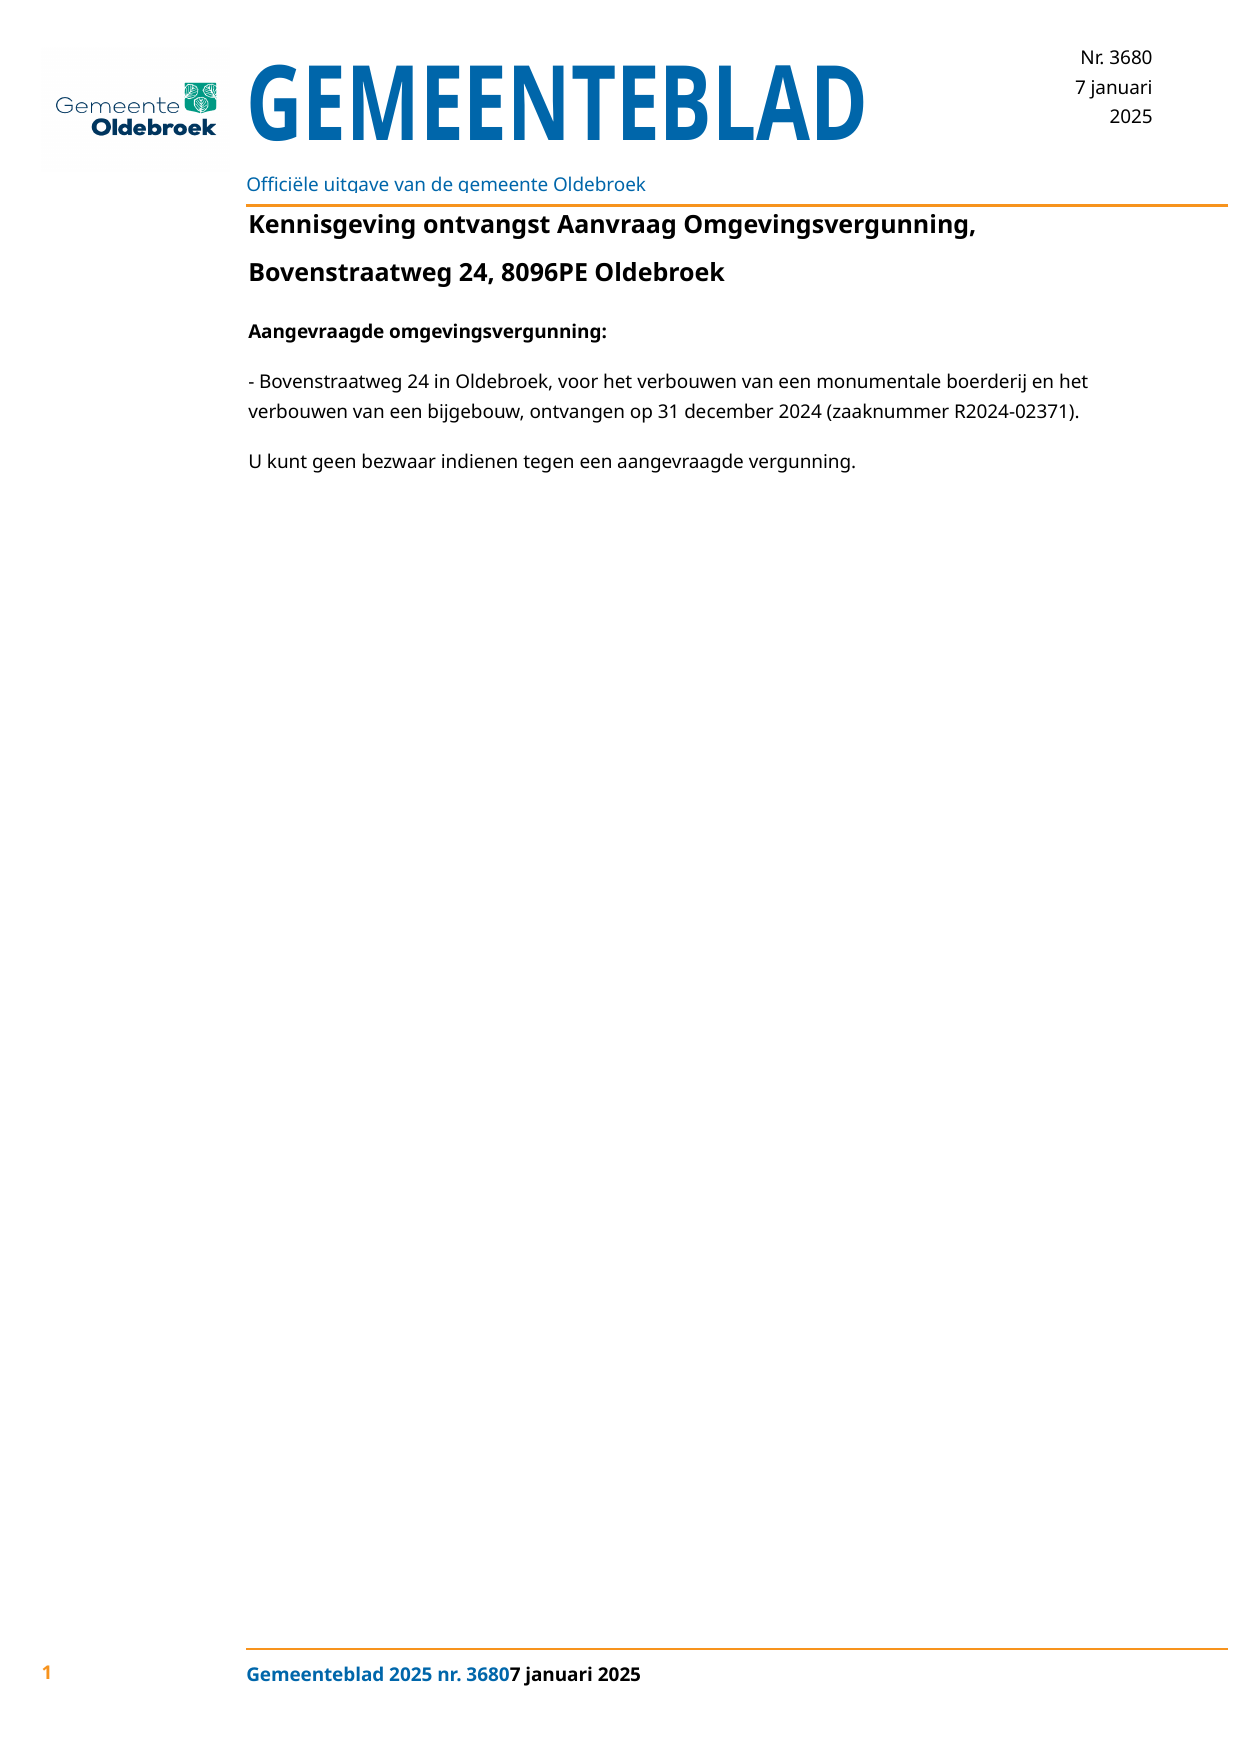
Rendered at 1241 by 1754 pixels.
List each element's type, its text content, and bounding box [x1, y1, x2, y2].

text Aangevraagde omgevingsvergunning: [248, 318, 1152, 344]
text U kunt geen bezwaar indienen tegen een aangevraagde vergunning. [248, 448, 1152, 474]
text - Bovenstraatweg 24 in Oldebroek, voor het verbouwen van een monumentale boerderij en het verbouwen van een bijgebouw, ontvangen op 31 december 2024 (zaaknummer R2024-02371). [248, 368, 1152, 424]
picture [41, 47, 231, 172]
text Kennisgeving ontvangst Aanvraag Omgevingsvergunning, Bovenstraatweg 24, 8096PE Oldebroek [248, 207, 1152, 288]
